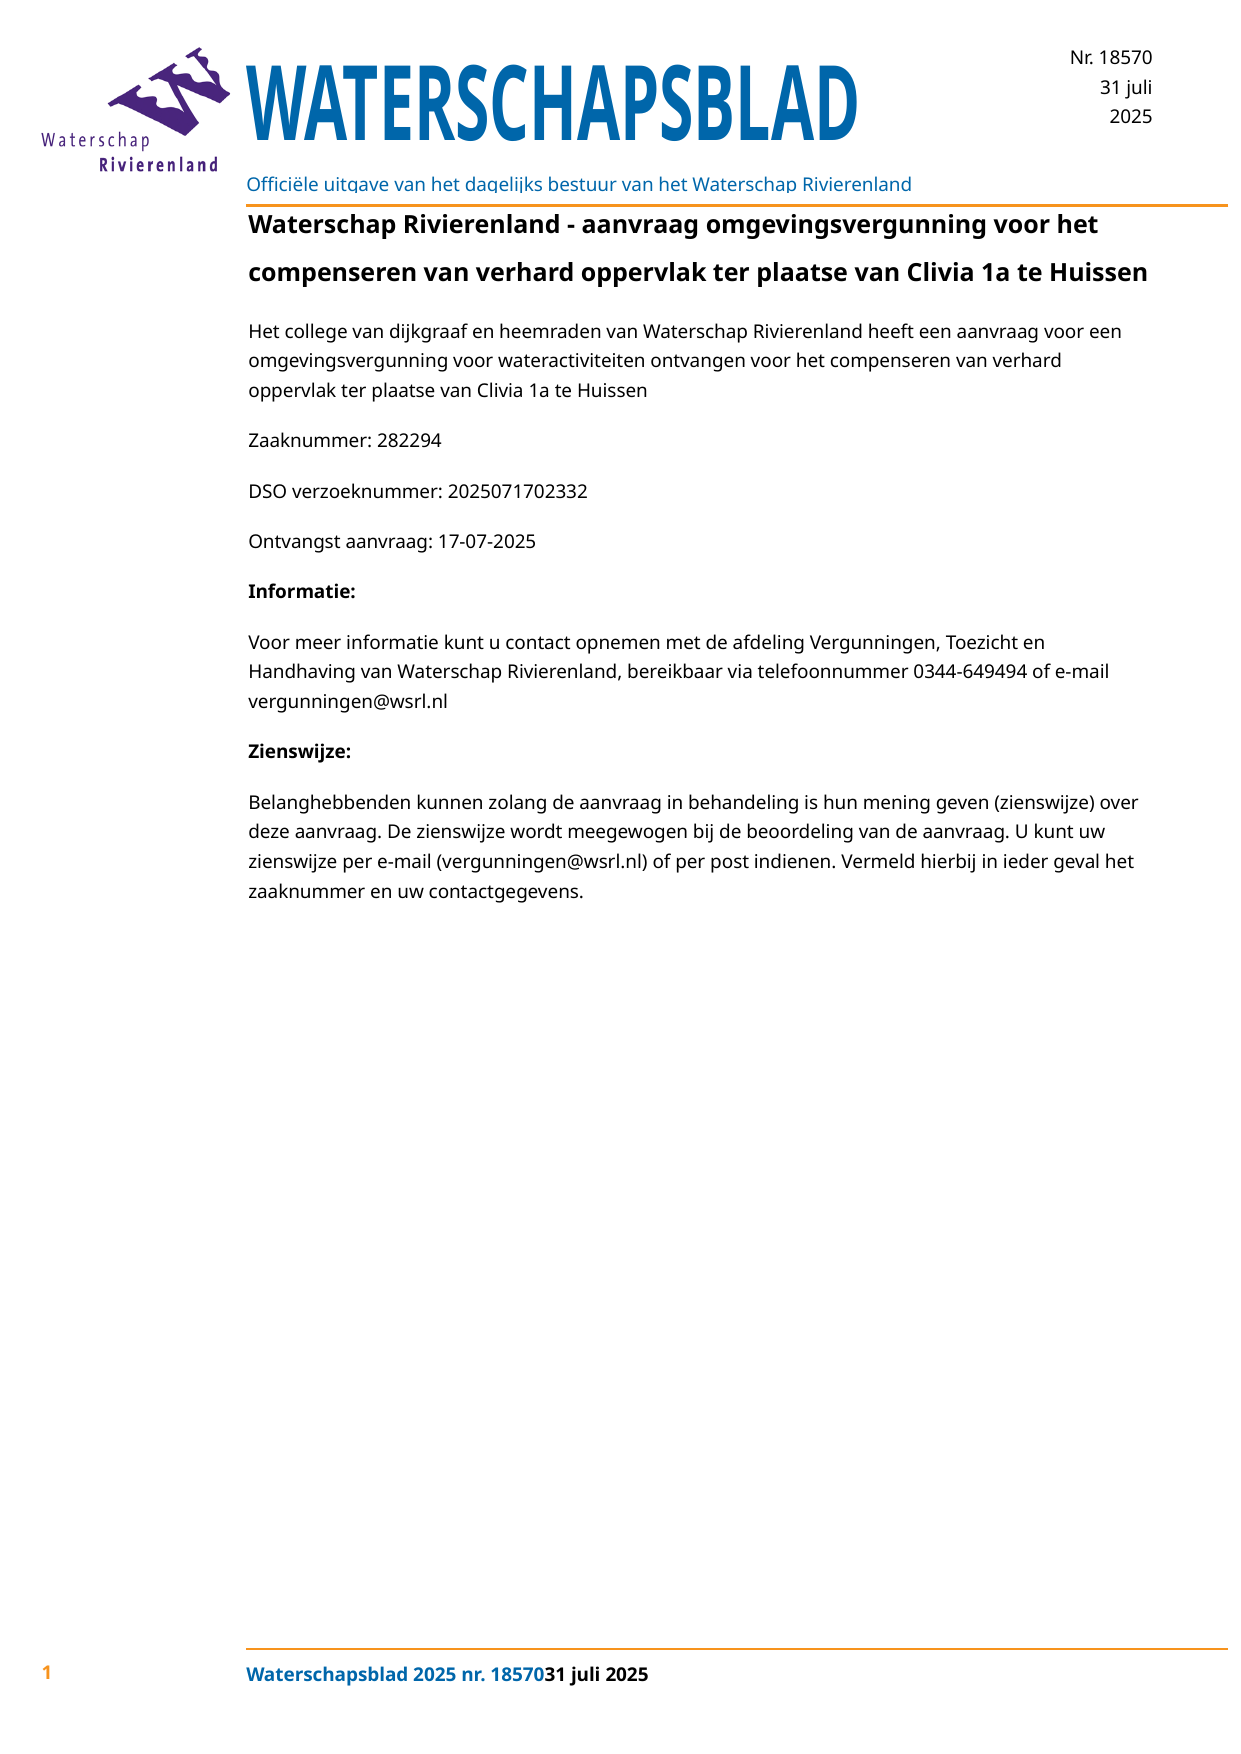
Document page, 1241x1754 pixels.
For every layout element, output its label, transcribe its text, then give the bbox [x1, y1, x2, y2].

text Waterschap Rivierenland - aanvraag omgevingsvergunning voor het compenseren van verhard oppervlak ter plaatse van Clivia 1a te Huissen [248, 207, 1152, 288]
text Zienswijze: [248, 739, 1152, 764]
text Zaaknummer: 282294 [248, 427, 1152, 453]
picture [41, 47, 231, 172]
text Ontvangst aanvraag: 17-07-2025 [248, 528, 1152, 554]
text Voor meer informatie kunt u contact opnemen met de afdeling Vergunningen, Toezicht en Handhaving van Waterschap Rivierenland, bereikbaar via telefoonnummer 0344-649494 of e-mail vergunningen@wsrl.nl [248, 629, 1152, 714]
text Het college van dijkgraaf en heemraden van Waterschap Rivierenland heeft een aanvraag voor een omgevingsvergunning voor wateractiviteiten ontvangen voor het compenseren van verhard oppervlak ter plaatse van Clivia 1a te Huissen [248, 318, 1152, 403]
text Informatie: [248, 579, 1152, 604]
text DSO verzoeknummer: 2025071702332 [248, 478, 1152, 504]
text Belanghebbenden kunnen zolang de aanvraag in behandeling is hun mening geven (zienswijze) over deze aanvraag. De zienswijze wordt meegewogen bij de beoordeling van de aanvraag. U kunt uw zienswijze per e-mail (vergunningen@wsrl.nl) of per post indienen. Vermeld hierbij in ieder geval het zaaknummer en uw contactgegevens. [248, 789, 1152, 904]
